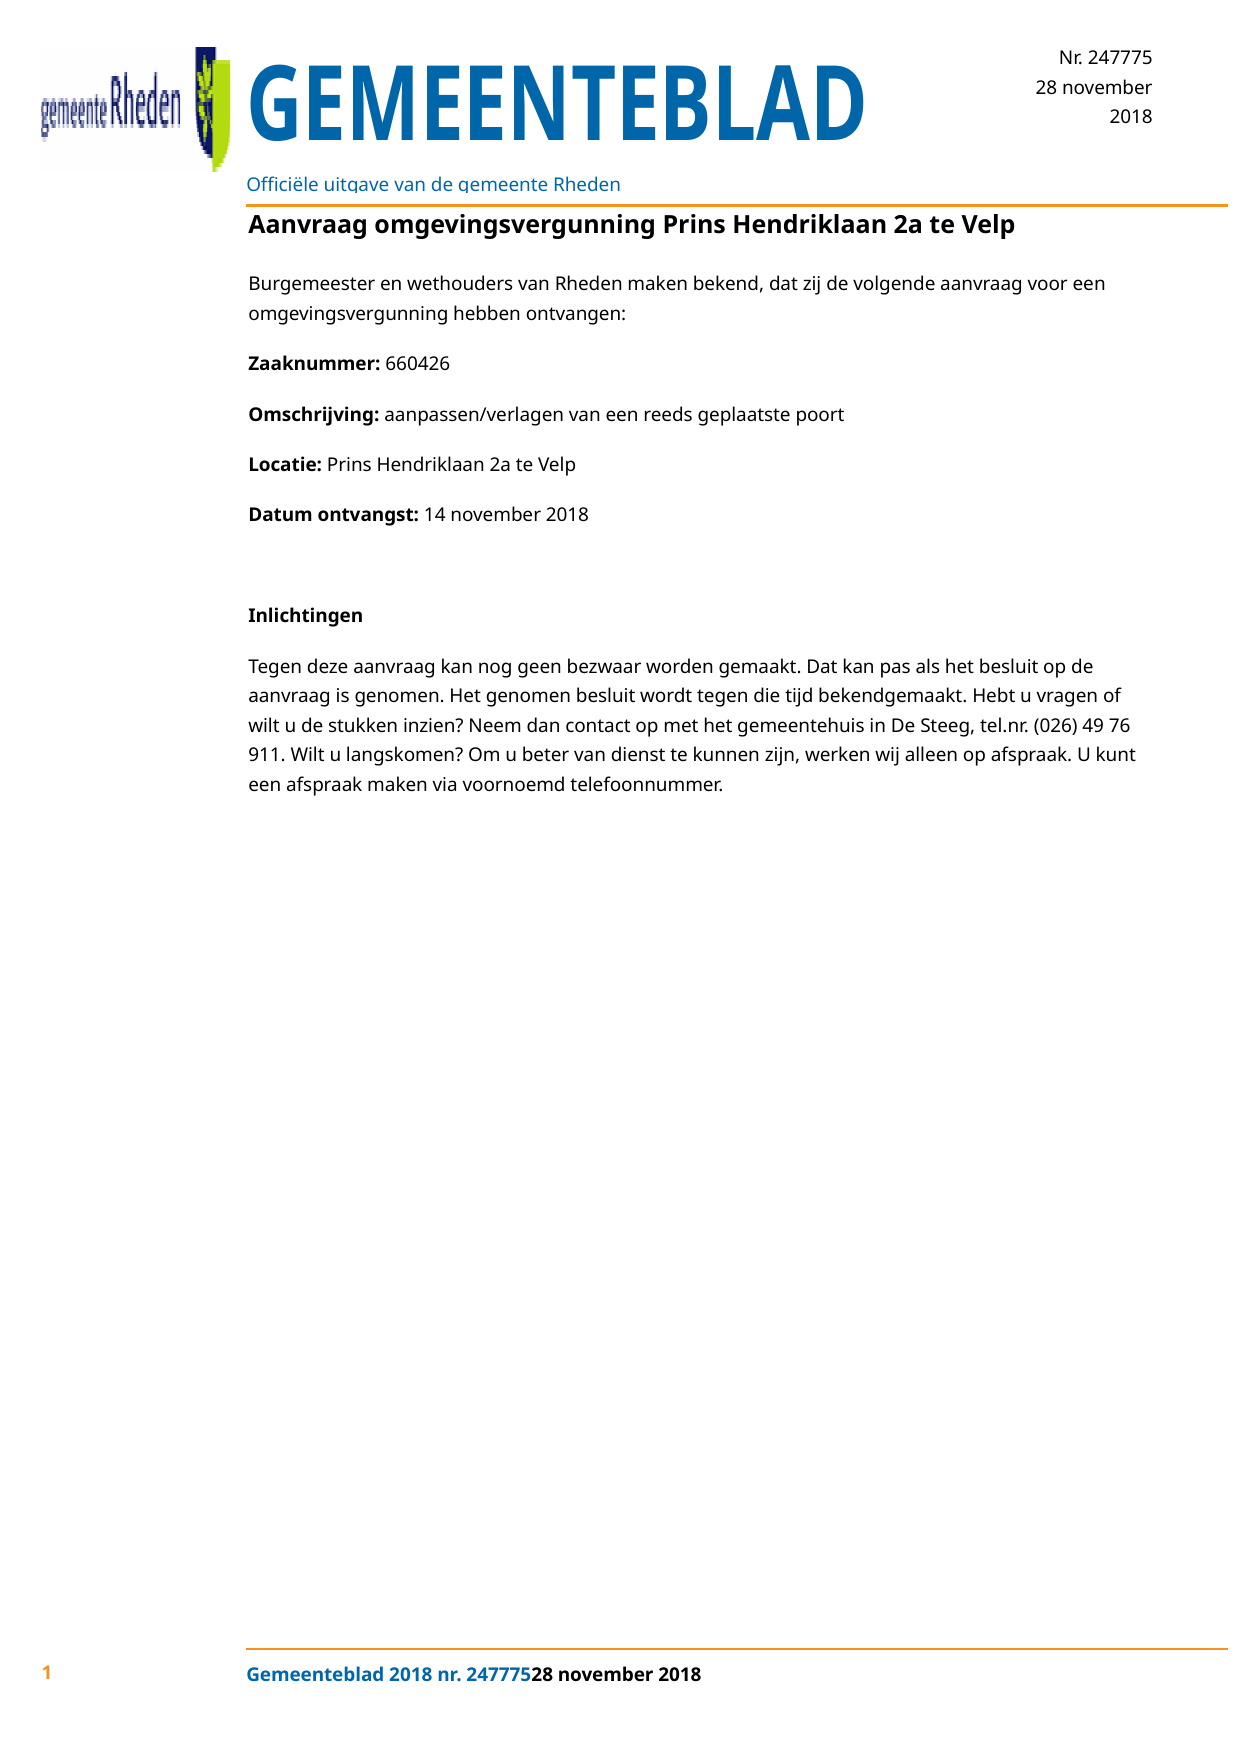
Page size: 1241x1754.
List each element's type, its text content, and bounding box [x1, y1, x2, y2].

text Zaaknummer: 660426 [248, 350, 1152, 376]
text Inlichtingen [248, 602, 1152, 628]
picture [41, 47, 231, 172]
text Locatie: Prins Hendriklaan 2a te Velp [248, 451, 1152, 477]
text Datum ontvangst: 14 november 2018 [248, 502, 1152, 527]
text Tegen deze aanvraag kan nog geen bezwaar worden gemaakt. Dat kan pas als het besluit op de aanvraag is genomen. Het genomen besluit wordt tegen die tijd bekendgemaakt. Hebt u vragen of wilt u de stukken inzien? Neem dan contact op met het gemeentehuis in De Steeg, tel.nr. (026) 49 76 911. Wilt u langskomen? Om u beter van dienst te kunnen zijn, werken wij alleen op afspraak. U kunt een afspraak maken via voornoemd telefoonnummer. [248, 653, 1152, 797]
text Aanvraag omgevingsvergunning Prins Hendriklaan 2a te Velp [248, 207, 1152, 241]
text Omschrijving: aanpassen/verlagen van een reeds geplaatste poort [248, 401, 1152, 426]
text Burgemeester en wethouders van Rheden maken bekend, dat zij de volgende aanvraag voor een omgevingsvergunning hebben ontvangen: [248, 270, 1152, 326]
